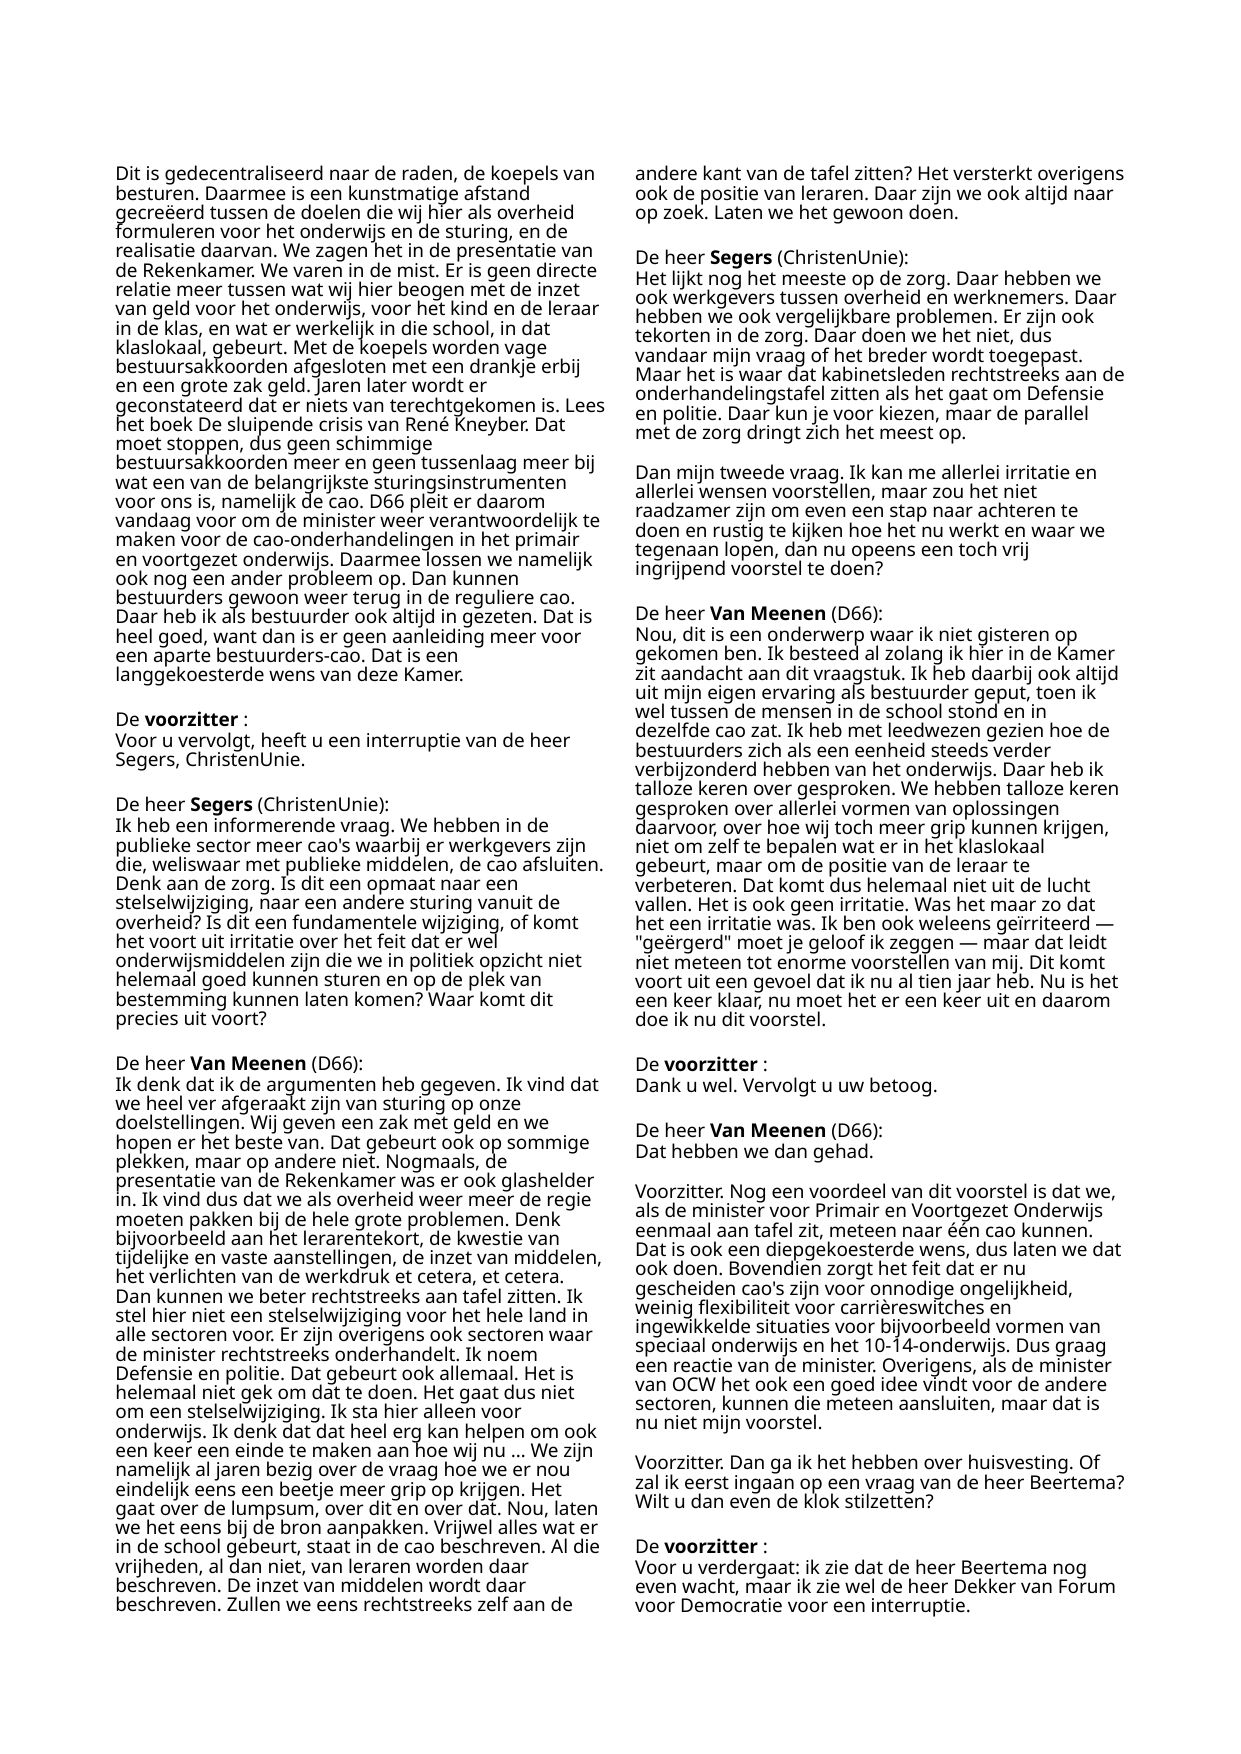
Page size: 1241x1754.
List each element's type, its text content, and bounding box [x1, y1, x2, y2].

text De heer Van Meenen (D66): [635, 1117, 1125, 1143]
text Voorzitter. Nog een voordeel van dit voorstel is dat we, als de minister voor Primair en Voortgezet Onderwijs eenmaal aan tafel zit, meteen naar één cao kunnen. Dat is ook een diepgekoesterde wens, dus laten we dat ook doen. Bovendien zorgt het feit dat er nu gescheiden cao's zijn voor onnodige ongelijkheid, weinig flexibiliteit voor carrièreswitches en ingewikkelde situaties voor bijvoorbeeld vormen van speciaal onderwijs en het 10-14-onderwijs. Dus graag een reactie van de minister. Overigens, als de minister van OCW het ook een goed idee vindt voor de andere sectoren, kunnen die meteen aansluiten, maar dat is nu niet mijn voorstel. [635, 1183, 1125, 1434]
text De voorzitter : [635, 1052, 1125, 1077]
text De heer Van Meenen (D66): [115, 1050, 605, 1076]
text De voorzitter : [115, 706, 605, 732]
text Voor u vervolgt, heeft u een interruptie van de heer Segers, ChristenUnie. [115, 732, 605, 771]
text Ik heb een informerende vraag. We hebben in de publieke sector meer cao's waarbij er werkgevers zijn die, weliswaar met publieke middelen, de cao afsluiten. Denk aan de zorg. Is dit een opmaat naar een stelselwijziging, naar een andere sturing vanuit de overheid? Is dit een fundamentele wijziging, of komt het voort uit irritatie over het feit dat er wel onderwijsmiddelen zijn die we in politiek opzicht niet helemaal goed kunnen sturen en op de plek van bestemming kunnen laten komen? Waar komt dit precies uit voort? [115, 817, 605, 1029]
text Voorzitter. Dan ga ik het hebben over huisvesting. Of zal ik eerst ingaan op een vraag van de heer Beertema? Wilt u dan even de klok stilzetten? [635, 1454, 1125, 1512]
text De heer Segers (ChristenUnie): [115, 792, 605, 817]
text Voor u verdergaat: ik zie dat de heer Beertema nog even wacht, maar ik zie wel de heer Dekker van Forum voor Democratie voor een interruptie. [635, 1559, 1125, 1617]
text De voorzitter : [635, 1533, 1125, 1559]
text Nou, dit is een onderwerp waar ik niet gisteren op gekomen ben. Ik besteed al zolang ik hier in de Kamer zit aandacht aan dit vraagstuk. Ik heb daarbij ook altijd uit mijn eigen ervaring als bestuurder geput, toen ik wel tussen de mensen in de school stond en in dezelfde cao zat. Ik heb met leedwezen gezien hoe de bestuurders zich als een eenheid steeds verder verbijzonderd hebben van het onderwijs. Daar heb ik talloze keren over gesproken. We hebben talloze keren gesproken over allerlei vormen van oplossingen daarvoor, over hoe wij toch meer grip kunnen krijgen, niet om zelf te bepalen wat er in het klaslokaal gebeurt, maar om de positie van de leraar te verbeteren. Dat komt dus helemaal niet uit de lucht vallen. Het is ook geen irritatie. Was het maar zo dat het een irritatie was. Ik ben ook weleens geïrriteerd — "geërgerd" moet je geloof ik zeggen — maar dat leidt niet meteen tot enorme voorstellen van mij. Dit komt voort uit een gevoel dat ik nu al tien jaar heb. Nu is het een keer klaar, nu moet het er een keer uit en daarom doe ik nu dit voorstel. [635, 626, 1125, 1031]
text Dit is gedecentraliseerd naar de raden, de koepels van besturen. Daarmee is een kunstmatige afstand gecreëerd tussen de doelen die wij hier als overheid formuleren voor het onderwijs en de sturing, en de realisatie daarvan. We zagen het in de presentatie van de Rekenkamer. We varen in de mist. Er is geen directe relatie meer tussen wat wij hier beogen met de inzet van geld voor het onderwijs, voor het kind en de leraar in de klas, en wat er werkelijk in die school, in dat klaslokaal, gebeurt. Met de koepels worden vage bestuursakkoorden afgesloten met een drankje erbij en een grote zak geld. Jaren later wordt er geconstateerd dat er niets van terechtgekomen is. Lees het boek De sluipende crisis van René Kneyber. Dat moet stoppen, dus geen schimmige bestuursakkoorden meer en geen tussenlaag meer bij wat een van de belangrijkste sturingsinstrumenten voor ons is, namelijk de cao. D66 pleit er daarom vandaag voor om de minister weer verantwoordelijk te maken voor de cao-onderhandelingen in het primair en voortgezet onderwijs. Daarmee lossen we namelijk ook nog een ander probleem op. Dan kunnen bestuurders gewoon weer terug in de reguliere cao. Daar heb ik als bestuurder ook altijd in gezeten. Dat is heel goed, want dan is er geen aanleiding meer voor een aparte bestuurders-cao. Dat is een langgekoesterde wens van deze Kamer. [115, 165, 605, 686]
text Dat hebben we dan gehad. [635, 1143, 1125, 1162]
text Het lijkt nog het meeste op de zorg. Daar hebben we ook werkgevers tussen overheid en werknemers. Daar hebben we ook vergelijkbare problemen. Er zijn ook tekorten in de zorg. Daar doen we het niet, dus vandaar mijn vraag of het breder wordt toegepast. Maar het is waar dat kabinetsleden rechtstreeks aan de onderhandelingstafel zitten als het gaat om Defensie en politie. Daar kun je voor kiezen, maar de parallel met de zorg dringt zich het meest op. [635, 270, 1125, 443]
text De heer Segers (ChristenUnie): [635, 244, 1125, 270]
text De heer Van Meenen (D66): [635, 600, 1125, 626]
text Dank u wel. Vervolgt u uw betoog. [635, 1077, 1125, 1097]
text Ik denk dat ik de argumenten heb gegeven. Ik vind dat we heel ver afgeraakt zijn van sturing op onze doelstellingen. Wij geven een zak met geld en we hopen er het beste van. Dat gebeurt ook op sommige plekken, maar op andere niet. Nogmaals, de presentatie van de Rekenkamer was er ook glashelder in. Ik vind dus dat we als overheid weer meer de regie moeten pakken bij de hele grote problemen. Denk bijvoorbeeld aan het lerarentekort, de kwestie van tijdelijke en vaste aanstellingen, de inzet van middelen, het verlichten van de werkdruk et cetera, et cetera. Dan kunnen we beter rechtstreeks aan tafel zitten. Ik stel hier niet een stelselwijziging voor het hele land in alle sectoren voor. Er zijn overigens ook sectoren waar de minister rechtstreeks onderhandelt. Ik noem Defensie en politie. Dat gebeurt ook allemaal. Het is helemaal niet gek om dat te doen. Het gaat dus niet om een stelselwijziging. Ik sta hier alleen voor onderwijs. Ik denk dat dat heel erg kan helpen om ook een keer een einde te maken aan hoe wij nu … We zijn namelijk al jaren bezig over de vraag hoe we er nou eindelijk eens een beetje meer grip op krijgen. Het gaat over de lumpsum, over dit en over dat. Nou, laten we het eens bij de bron aanpakken. Vrijwel alles wat er in de school gebeurt, staat in de cao beschreven. Al die vrijheden, al dan niet, van leraren worden daar beschreven. De inzet van middelen wordt daar beschreven. Zullen we eens rechtstreeks zelf aan de [115, 1076, 605, 1615]
text Dan mijn tweede vraag. Ik kan me allerlei irritatie en allerlei wensen voorstellen, maar zou het niet raadzamer zijn om even een stap naar achteren te doen en rustig te kijken hoe het nu werkt en waar we tegenaan lopen, dan nu opeens een toch vrij ingrijpend voorstel te doen? [635, 464, 1125, 579]
text andere kant van de tafel zitten? Het versterkt overigens ook de positie van leraren. Daar zijn we ook altijd naar op zoek. Laten we het gewoon doen. [635, 165, 1125, 223]
